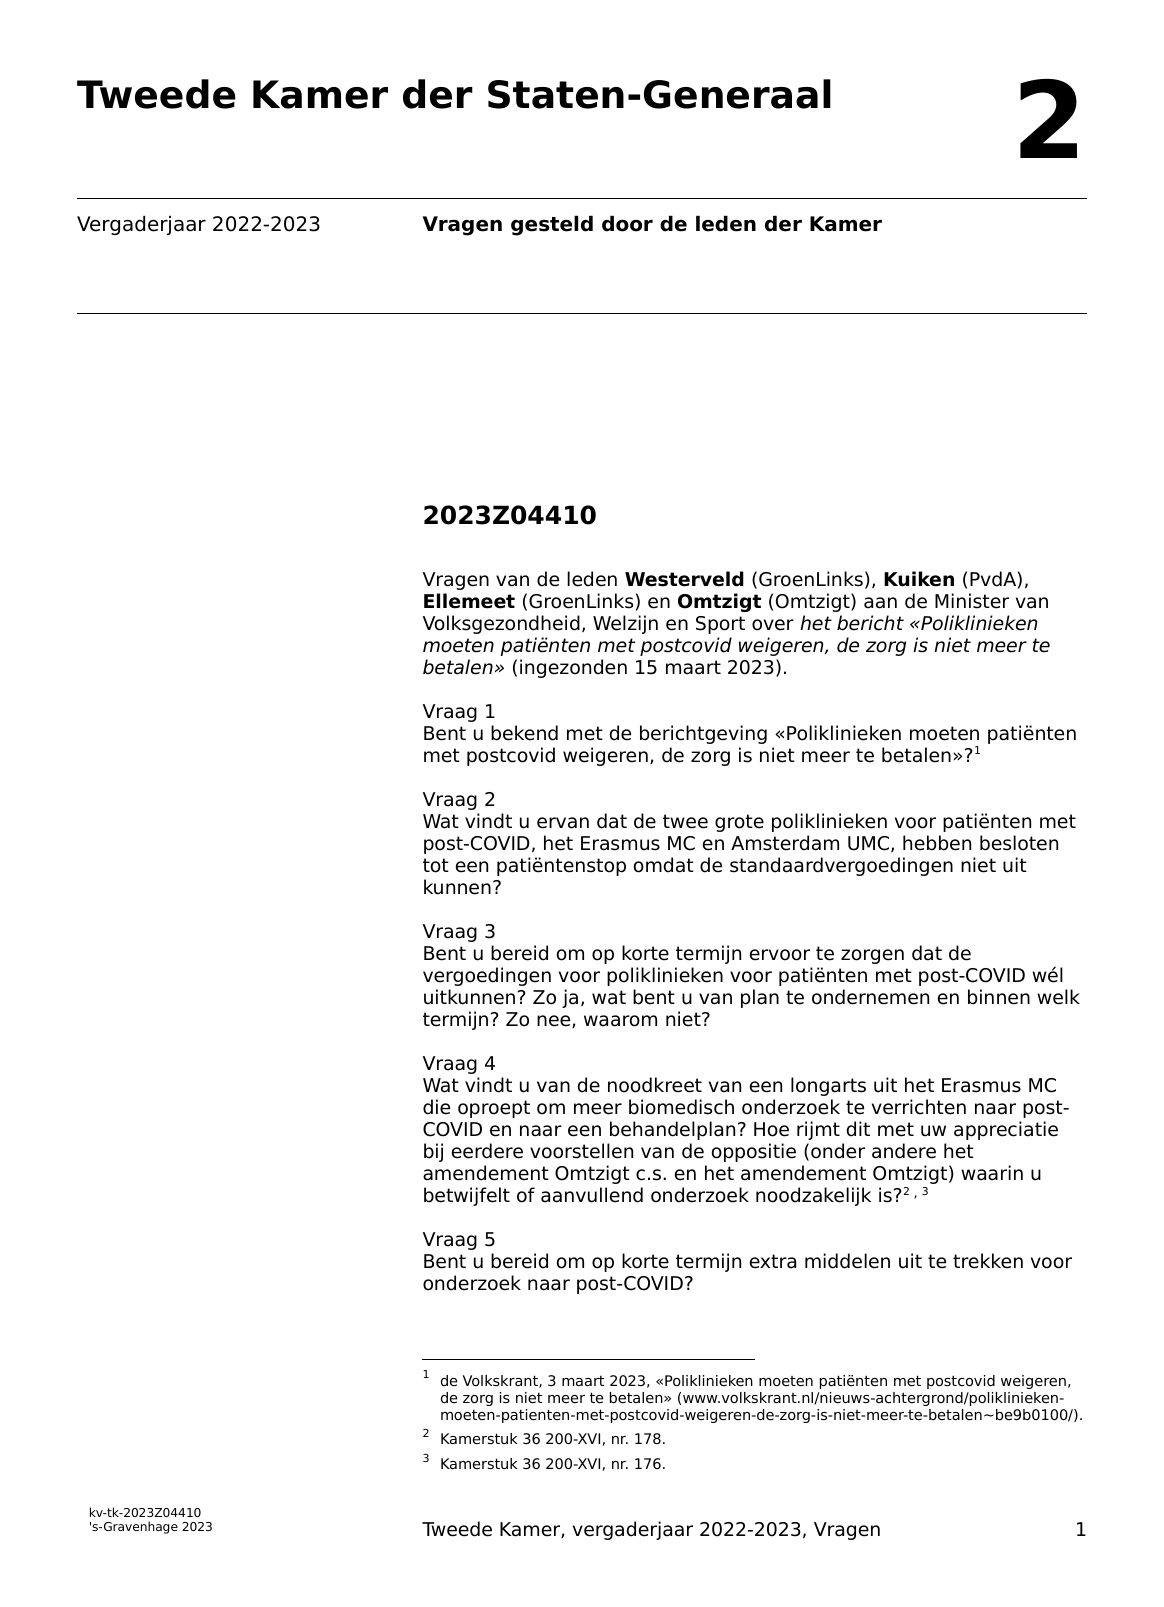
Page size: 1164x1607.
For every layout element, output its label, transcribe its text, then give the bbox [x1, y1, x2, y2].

text Wat vindt u ervan dat de twee grote poliklinieken voor patiënten met post-COVID, het Erasmus MC en Amsterdam UMC, hebben besloten tot een patiëntenstop omdat de standaardvergoedingen niet uit kunnen? [422, 811, 1087, 899]
text Bent u bereid om op korte termijn extra middelen uit te trekken voor onderzoek naar post-COVID? [422, 1251, 1087, 1295]
text Bent u bereid om op korte termijn ervoor te zorgen dat de vergoedingen voor poliklinieken voor patiënten met post-COVID wél uitkunnen? Zo ja, wat bent u van plan te ondernemen en binnen welk termijn? Zo nee, waarom niet? [422, 943, 1087, 1031]
text Kamerstuk 36 200-XVI, nr. 176. [422, 1452, 1087, 1474]
text Kamerstuk 36 200-XVI, nr. 178. [422, 1427, 1087, 1449]
text Vraag 2 [422, 789, 1087, 811]
text Wat vindt u van de noodkreet van een longarts uit het Erasmus MC die oproept om meer biomedisch onderzoek te verrichten naar post-COVID en naar een behandelplan? Hoe rijmt dit met uw appreciatie bij eerdere voorstellen van de oppositie (onder andere het amendement Omtzigt c.s. en het amendement Omtzigt) waarin u betwijfelt of aanvullend onderzoek noodzakelijk is?, [422, 1075, 1087, 1207]
text Vraag 4 [422, 1053, 1087, 1075]
text 2023Z04410 [422, 501, 1087, 531]
table_cell Vergaderjaar 2022-2023 [77, 199, 422, 313]
text Vraag 3 [422, 921, 1087, 943]
text 's-Gravenhage 2023 [88, 1520, 323, 1534]
text Vraag 1 [422, 701, 1087, 723]
text Vraag 5 [422, 1229, 1087, 1251]
text Bent u bekend met de berichtgeving «Poliklinieken moeten patiënten met postcovid weigeren, de zorg is niet meer te betalen»? [422, 723, 1087, 767]
text kv-tk-2023Z04410 [88, 1506, 323, 1520]
table_header 2 [886, 59, 1087, 198]
table_cell Vragen gesteld door de leden der Kamer [422, 199, 1087, 313]
text Vragen van de leden Westerveld (GroenLinks), Kuiken (PvdA), Ellemeet (GroenLinks) en Omtzigt (Omtzigt) aan de Minister van Volksgezondheid, Welzijn en Sport over het bericht «Poliklinieken moeten patiënten met postcovid weigeren, de zorg is niet meer te betalen» (ingezonden 15 maart 2023). [422, 569, 1087, 679]
table_header Tweede Kamer der Staten-Generaal [77, 59, 886, 198]
text de Volkskrant, 3 maart 2023, «Poliklinieken moeten patiënten met postcovid weigeren, de zorg is niet meer te betalen» (www.volkskrant.nl/nieuws-achtergrond/poliklinieken-moeten-patienten-met-postcovid-weigeren-de-zorg-is-niet-meer-te-betalen~be9b0100/). [422, 1368, 1087, 1424]
